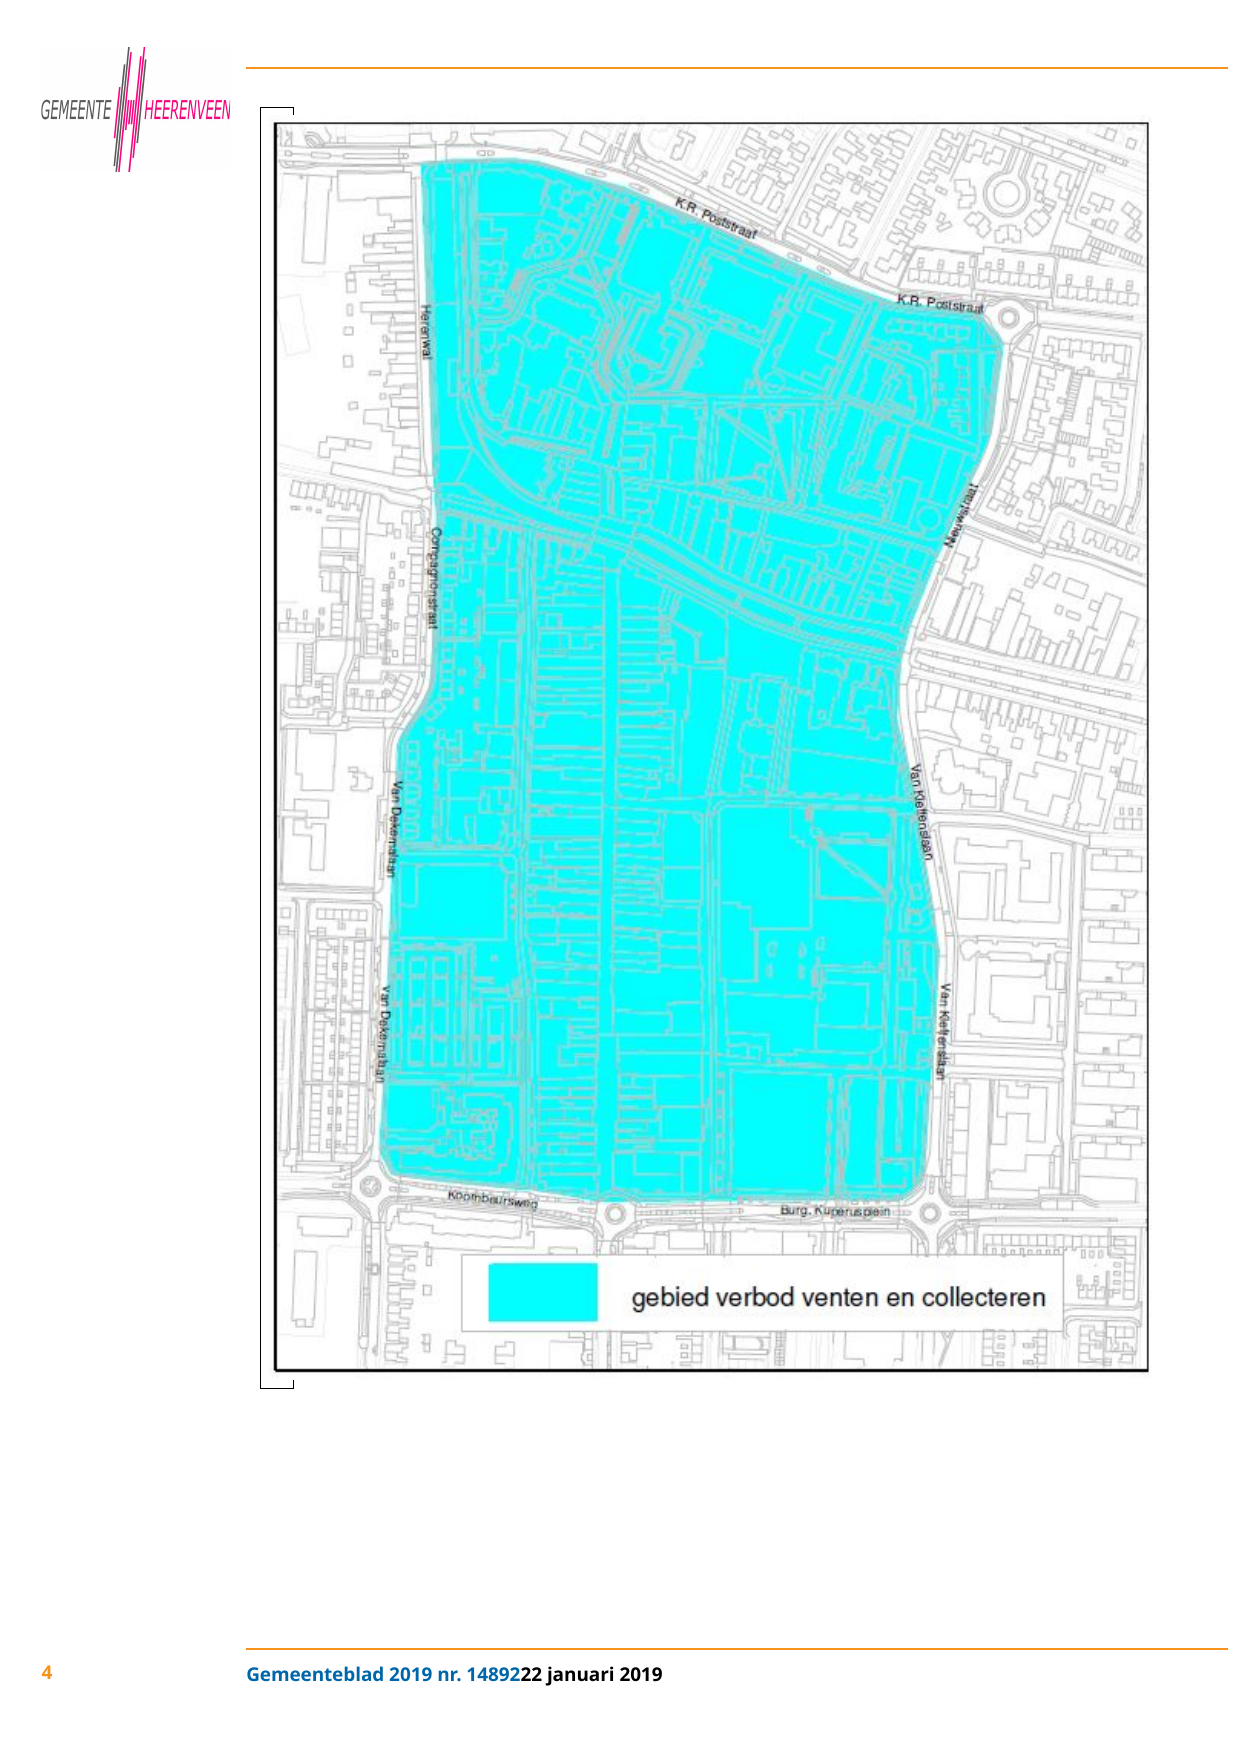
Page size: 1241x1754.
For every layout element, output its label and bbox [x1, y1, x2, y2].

picture [268, 115, 1155, 1380]
picture [41, 47, 231, 172]
